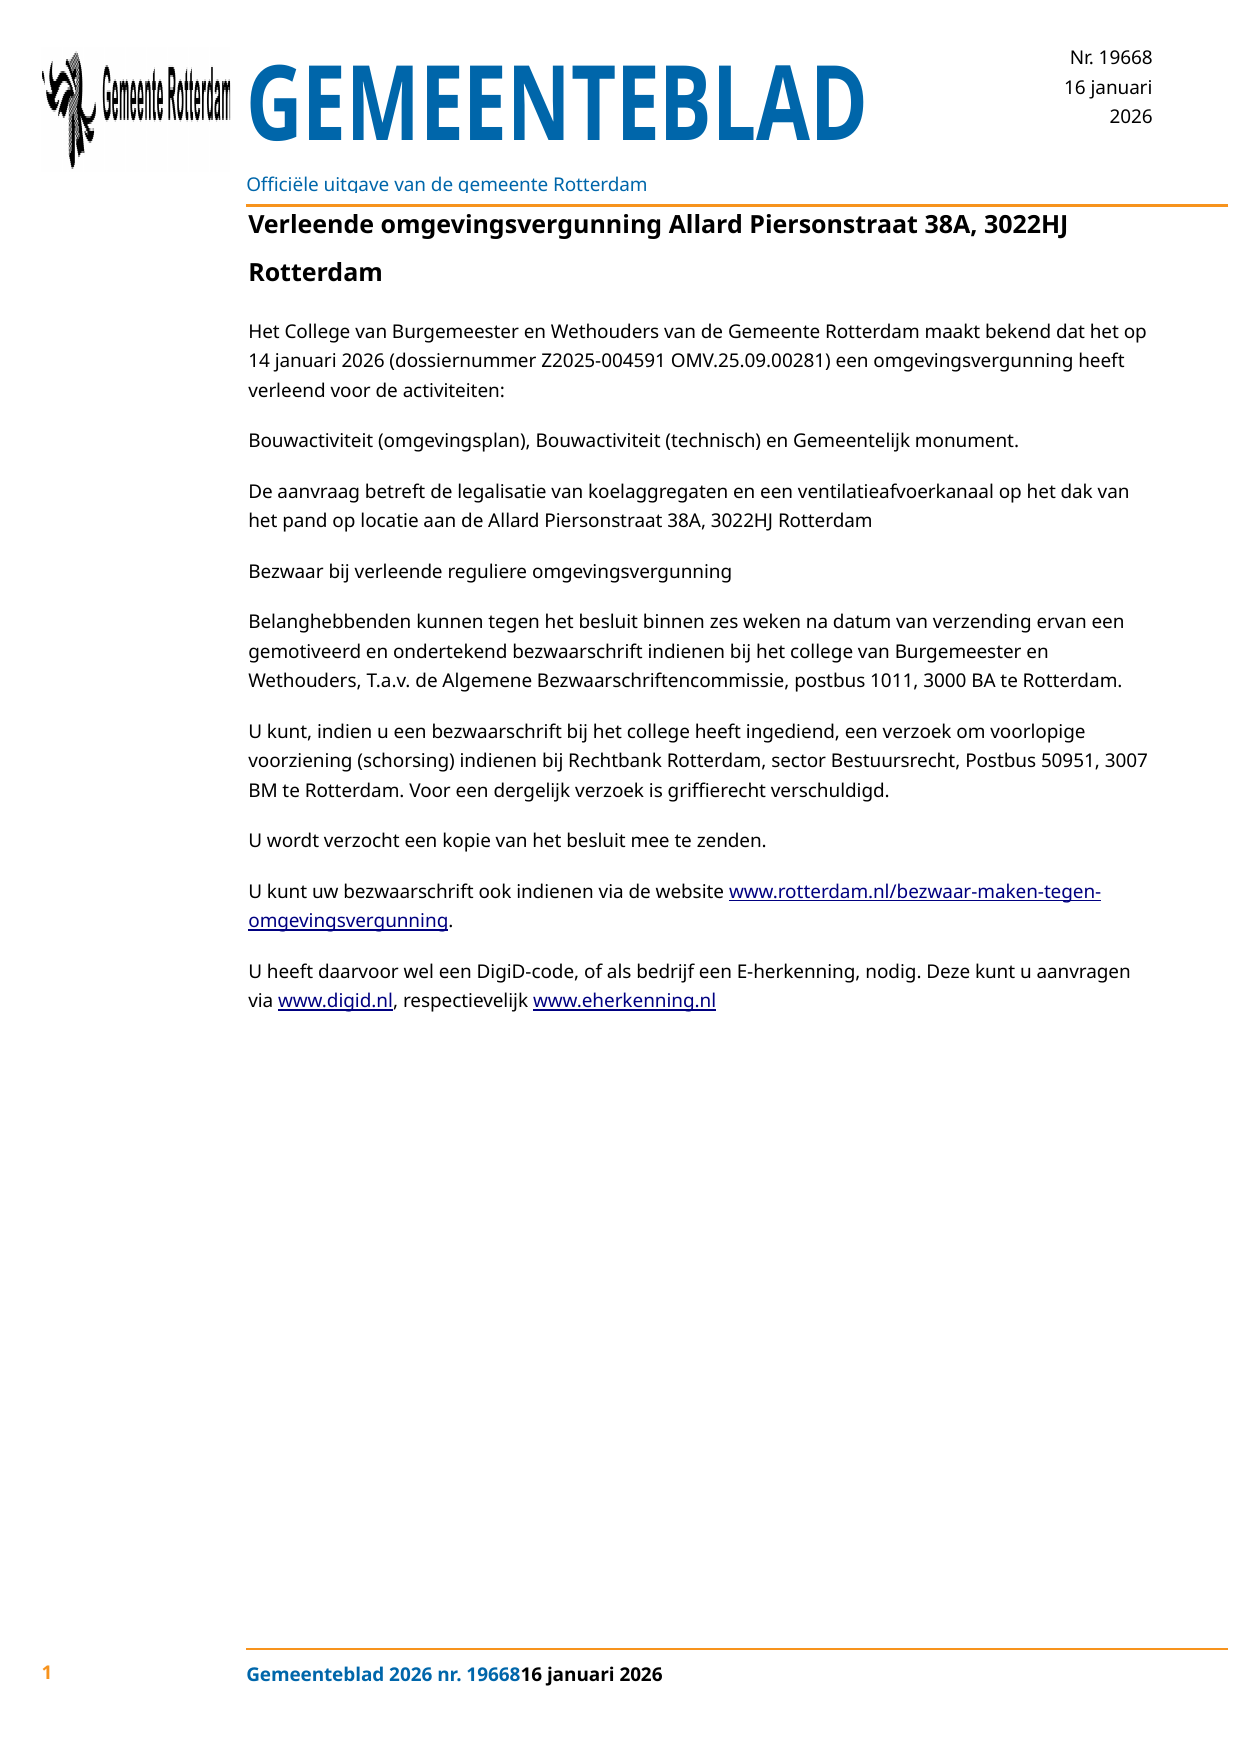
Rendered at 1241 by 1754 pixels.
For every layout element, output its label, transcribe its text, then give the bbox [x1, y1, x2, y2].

text U heeft daarvoor wel een DigiD-code, of als bedrijf een E-herkenning, nodig. Deze kunt u aanvragen via www.digid.nl, respectievelijk www.eherkenning.nl [248, 958, 1152, 1013]
text U wordt verzocht een kopie van het besluit mee te zenden. [248, 827, 1152, 853]
text Bouwactiviteit (omgevingsplan), Bouwactiviteit (technisch) en Gemeentelijk monument. [248, 427, 1152, 453]
text De aanvraag betreft de legalisatie van koelaggregaten en een ventilatieafvoerkanaal op het dak van het pand op locatie aan de Allard Piersonstraat 38A, 3022HJ Rotterdam [248, 478, 1152, 533]
text U kunt, indien u een bezwaarschrift bij het college heeft ingediend, een verzoek om voorlopige voorziening (schorsing) indienen bij Rechtbank Rotterdam, sector Bestuursrecht, Postbus 50951, 3007 BM te Rotterdam. Voor een dergelijk verzoek is griffierecht verschuldigd. [248, 718, 1152, 803]
text Belanghebbenden kunnen tegen het besluit binnen zes weken na datum van verzending ervan een gemotiveerd en ondertekend bezwaarschrift indienen bij het college van Burgemeester en Wethouders, T.a.v. de Algemene Bezwaarschriftencommissie, postbus 1011, 3000 BA te Rotterdam. [248, 608, 1152, 693]
text Verleende omgevingsvergunning Allard Piersonstraat 38A, 3022HJ Rotterdam [248, 207, 1152, 288]
text Bezwaar bij verleende reguliere omgevingsvergunning [248, 558, 1152, 584]
text Het College van Burgemeester en Wethouders van de Gemeente Rotterdam maakt bekend dat het op 14 januari 2026 (dossiernummer Z2025-004591 OMV.25.09.00281) een omgevingsvergunning heeft verleend voor de activiteiten: [248, 318, 1152, 403]
picture [41, 47, 231, 172]
text U kunt uw bezwaarschrift ook indienen via de website www.rotterdam.nl/bezwaar-maken-tegen-omgevingsvergunning. [248, 878, 1152, 933]
